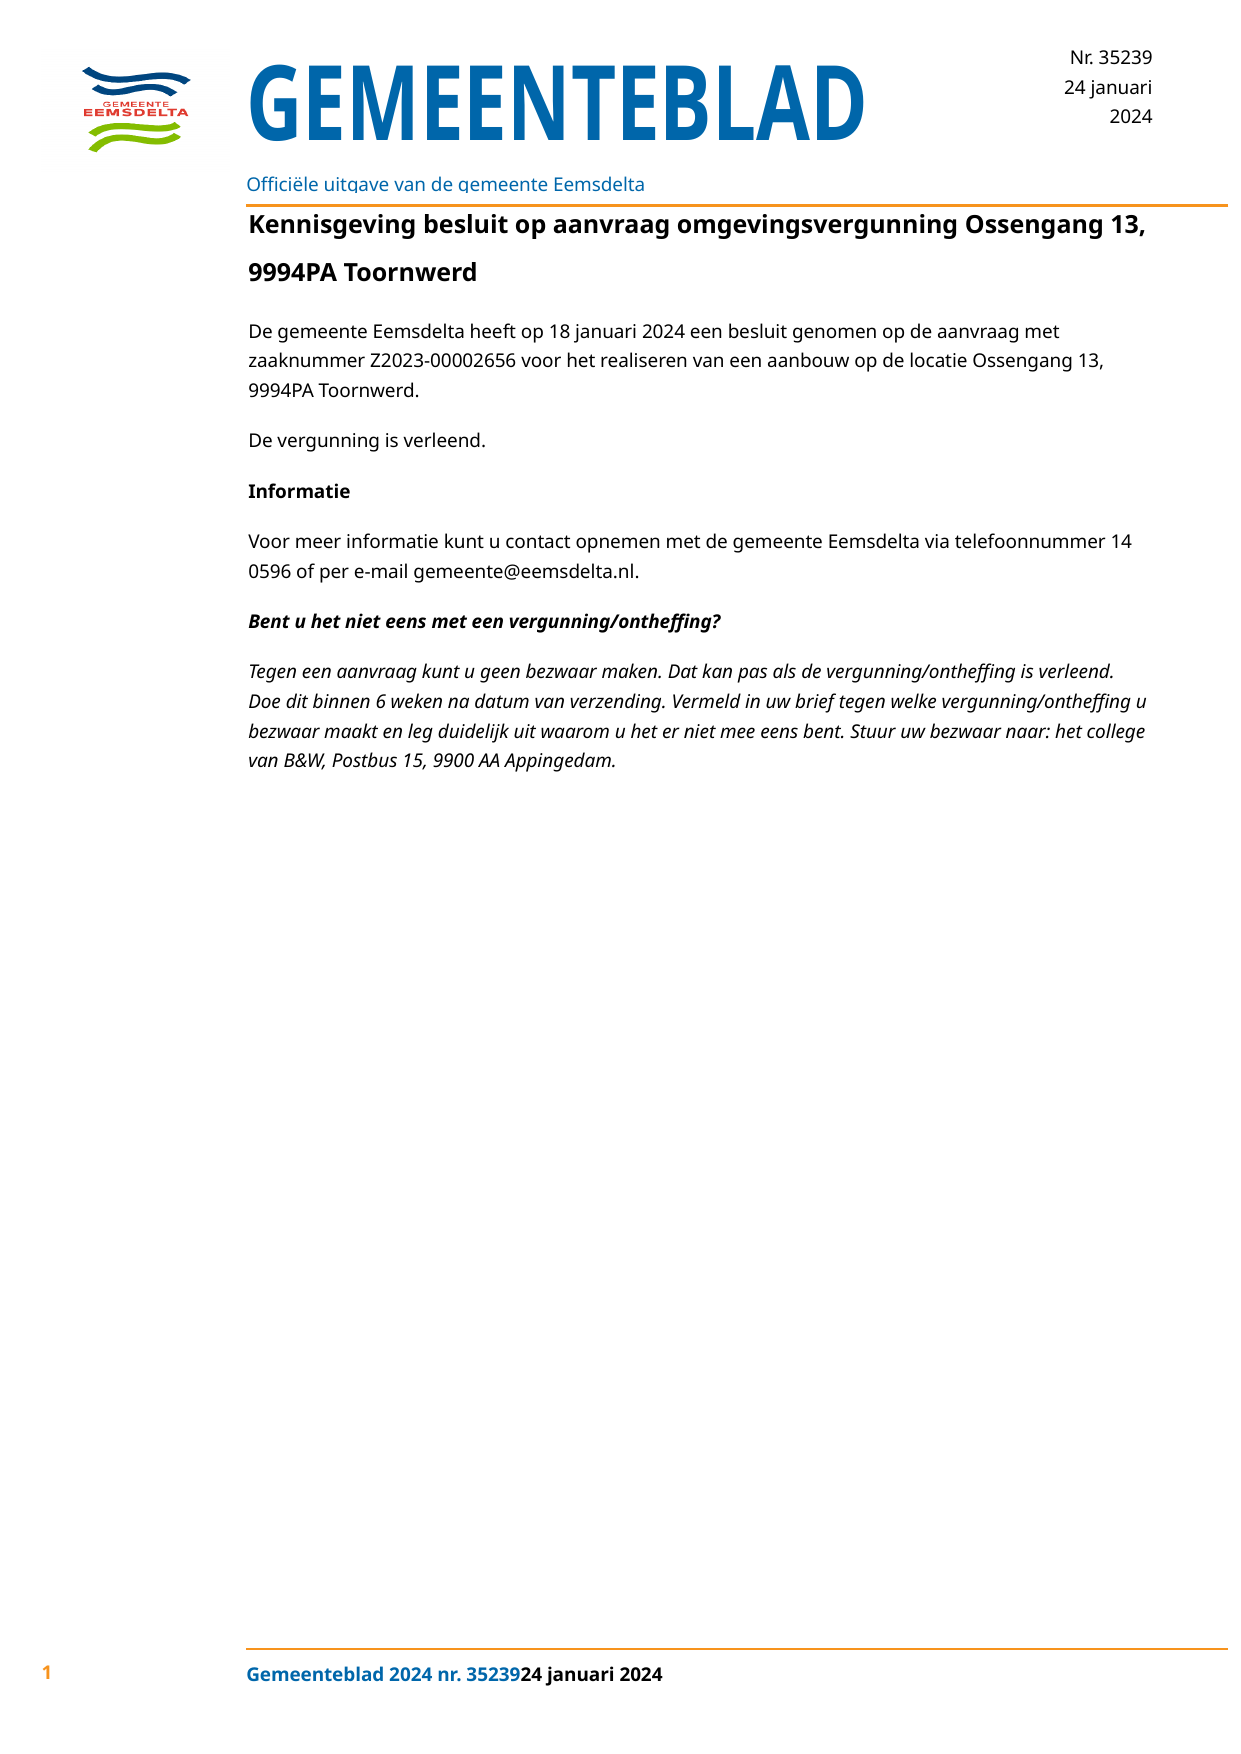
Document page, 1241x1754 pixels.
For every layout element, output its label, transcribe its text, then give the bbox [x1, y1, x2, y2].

text Informatie [248, 478, 1152, 504]
text De gemeente Eemsdelta heeft op 18 januari 2024 een besluit genomen op de aanvraag met zaaknummer Z2023-00002656 voor het realiseren van een aanbouw op de locatie Ossengang 13, 9994PA Toornwerd. [248, 318, 1152, 403]
text Kennisgeving besluit op aanvraag omgevingsvergunning Ossengang 13, 9994PA Toornwerd [248, 207, 1152, 288]
text Tegen een aanvraag kunt u geen bezwaar maken. Dat kan pas als de vergunning/ontheffing is verleend. Doe dit binnen 6 weken na datum van verzending. Vermeld in uw brief tegen welke vergunning/ontheffing u bezwaar maakt en leg duidelijk uit waarom u het er niet mee eens bent. Stuur uw bezwaar naar: het college van B&W, Postbus 15, 9900 AA Appingedam. [248, 659, 1152, 773]
text Voor meer informatie kunt u contact opnemen met de gemeente Eemsdelta via telefoonnummer 14 0596 of per e-mail gemeente@eemsdelta.nl. [248, 528, 1152, 584]
picture [41, 47, 231, 172]
text Bent u het niet eens met een vergunning/ontheffing? [248, 608, 1152, 634]
text De vergunning is verleend. [248, 427, 1152, 453]
